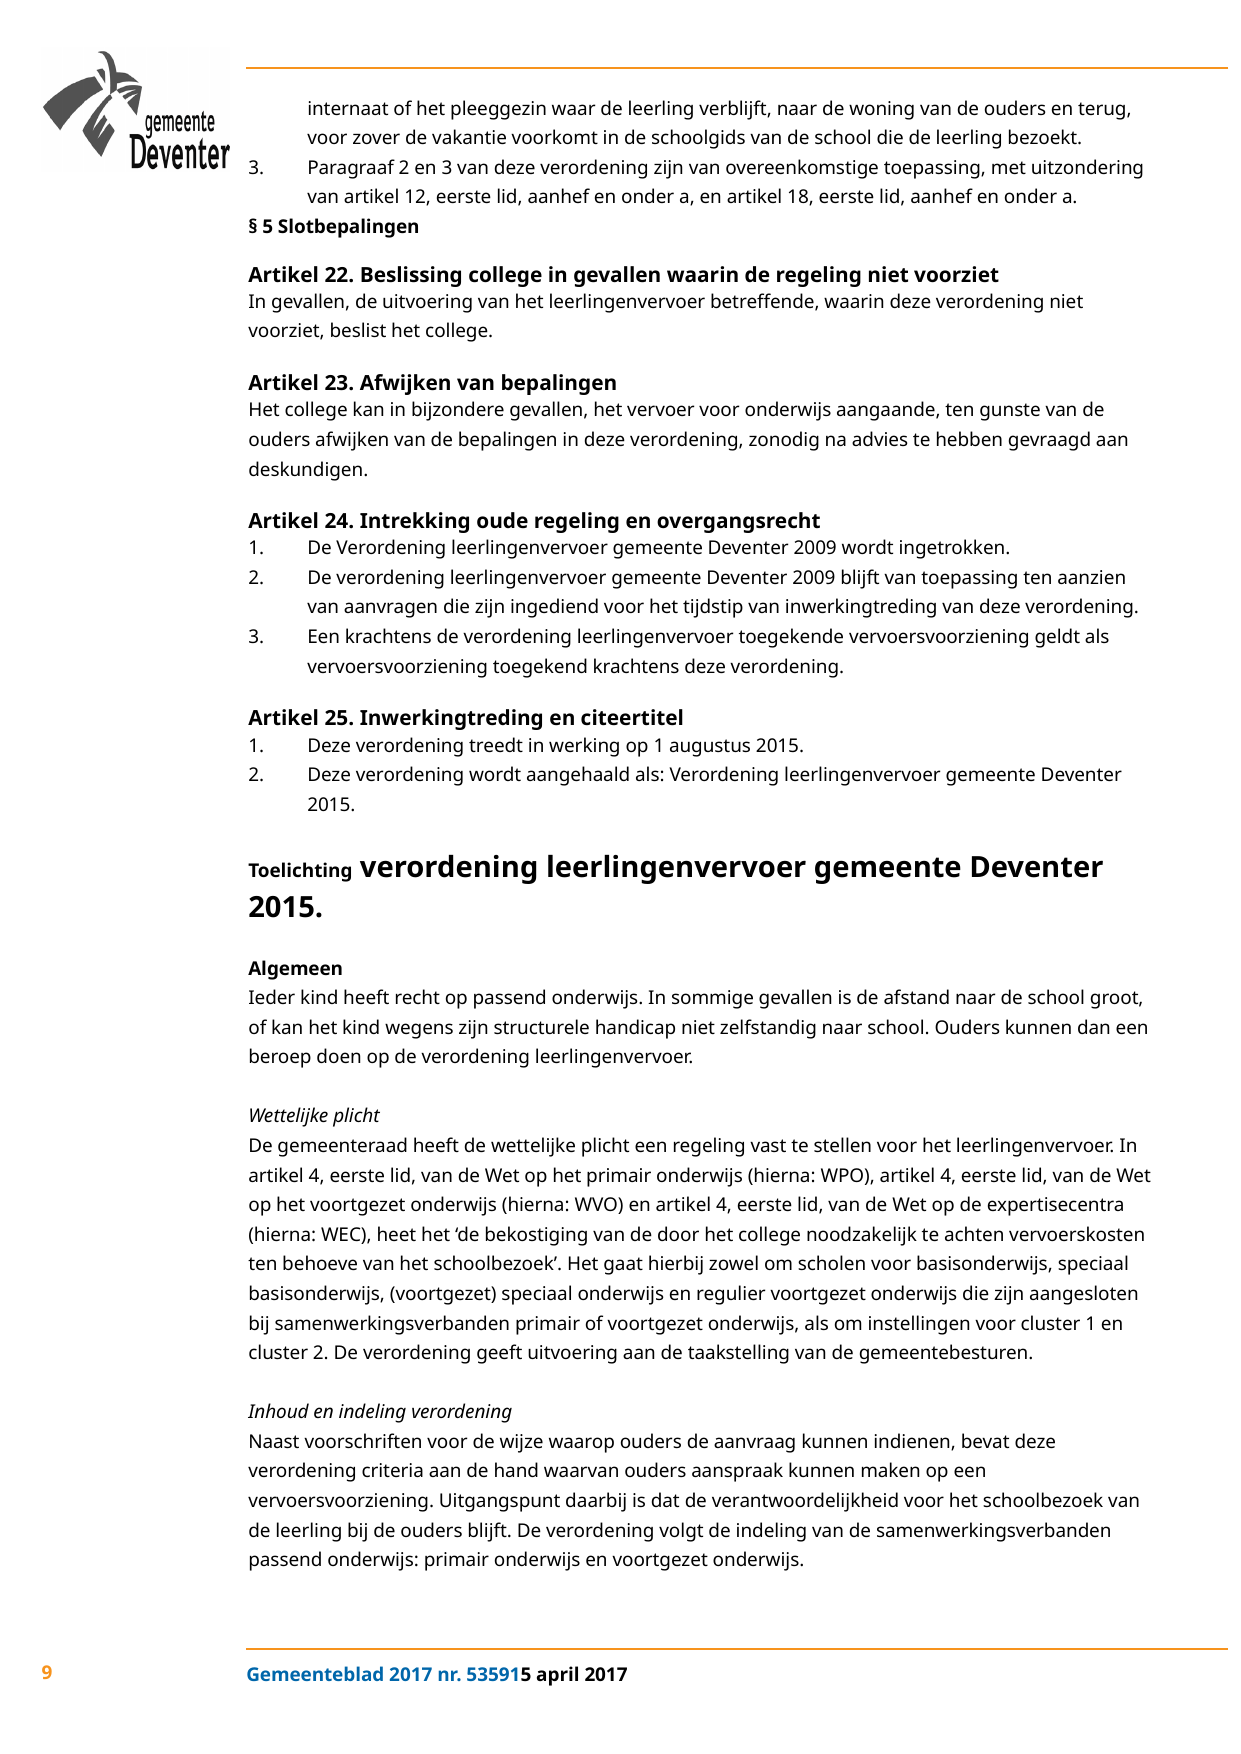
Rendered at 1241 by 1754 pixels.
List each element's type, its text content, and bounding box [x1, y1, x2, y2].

list Deze verordening wordt aangehaald als: Verordening leerlingenvervoer gemeente Deventer 2015. [248, 761, 1152, 817]
text Wettelijke plicht [248, 1103, 1152, 1128]
list Paragraaf 2 en 3 van deze verordening zijn van overeenkomstige toepassing, met uitzondering van artikel 12, eerste lid, aanhef en onder a, en artikel 18, eerste lid, aanhef en onder a. [248, 154, 1152, 209]
text Algemeen [248, 955, 1152, 981]
text De gemeenteraad heeft de wettelijke plicht een regeling vast te stellen voor het leerlingenvervoer. In artikel 4, eerste lid, van de Wet op het primair onderwijs (hierna: WPO), artikel 4, eerste lid, van de Wet op het voortgezet onderwijs (hierna: WVO) en artikel 4, eerste lid, van de Wet op de expertisecentra (hierna: WEC), heet het ‘de bekostiging van de door het college noodzakelijk te achten vervoerskosten ten behoeve van het schoolbezoek’. Het gaat hierbij zowel om scholen voor basisonderwijs, speciaal basisonderwijs, (voortgezet) speciaal onderwijs en regulier voortgezet onderwijs die zijn aangesloten bij samenwerkingsverbanden primair of voortgezet onderwijs, als om instellingen voor cluster 1 en cluster 2. De verordening geeft uitvoering aan de taakstelling van de gemeentebesturen. [248, 1132, 1152, 1365]
text Toelichting verordening leerlingenvervoer gemeente Deventer 2015. [248, 846, 1152, 926]
text Het college kan in bijzondere gevallen, het vervoer voor onderwijs aangaande, ten gunste van de ouders afwijken van de bepalingen in deze verordening, zonodig na advies te hebben gevraagd aan deskundigen. [248, 397, 1152, 481]
list De Verordening leerlingenvervoer gemeente Deventer 2009 wordt ingetrokken. [248, 534, 1152, 560]
list Een krachtens de verordening leerlingenvervoer toegekende vervoersvoorziening geldt als vervoersvoorziening toegekend krachtens deze verordening. [248, 623, 1152, 679]
text Artikel 22. Beslissing college in gevallen waarin de regeling niet voorziet [248, 260, 1152, 288]
text Artikel 24. Intrekking oude regeling en overgangsrecht [248, 506, 1152, 534]
text In gevallen, de uitvoering van het leerlingenvervoer betreffende, waarin deze verordening niet voorziet, beslist het college. [248, 288, 1152, 343]
text Naast voorschriften voor de wijze waarop ouders de aanvraag kunnen indienen, bevat deze verordening criteria aan de hand waarvan ouders aanspraak kunnen maken op een vervoersvoorziening. Uitgangspunt daarbij is dat de verantwoordelijkheid voor het schoolbezoek van de leerling bij de ouders blijft. De verordening volgt de indeling van de samenwerkingsverbanden passend onderwijs: primair onderwijs en voortgezet onderwijs. [248, 1428, 1152, 1572]
list internaat of het pleeggezin waar de leerling verblijft, naar de woning van de ouders en terug, voor zover de vakantie voorkomt in de schoolgids van de school die de leerling bezoekt. [248, 95, 1152, 150]
list Deze verordening treedt in werking op 1 augustus 2015. [248, 732, 1152, 757]
text § 5 Slotbepalingen [248, 213, 1152, 239]
list De verordening leerlingenvervoer gemeente Deventer 2009 blijft van toepassing ten aanzien van aanvragen die zijn ingediend voor het tijdstip van inwerkingtreding van deze verordening. [248, 564, 1152, 619]
text Ieder kind heeft recht op passend onderwijs. In sommige gevallen is de afstand naar de school groot, of kan het kind wegens zijn structurele handicap niet zelfstandig naar school. Ouders kunnen dan een beroep doen op de verordening leerlingenvervoer. [248, 984, 1152, 1069]
picture [41, 47, 231, 172]
text Artikel 25. Inwerkingtreding en citeertitel [248, 703, 1152, 732]
text Artikel 23. Afwijken van bepalingen [248, 368, 1152, 397]
text Inhoud en indeling verordening [248, 1398, 1152, 1424]
